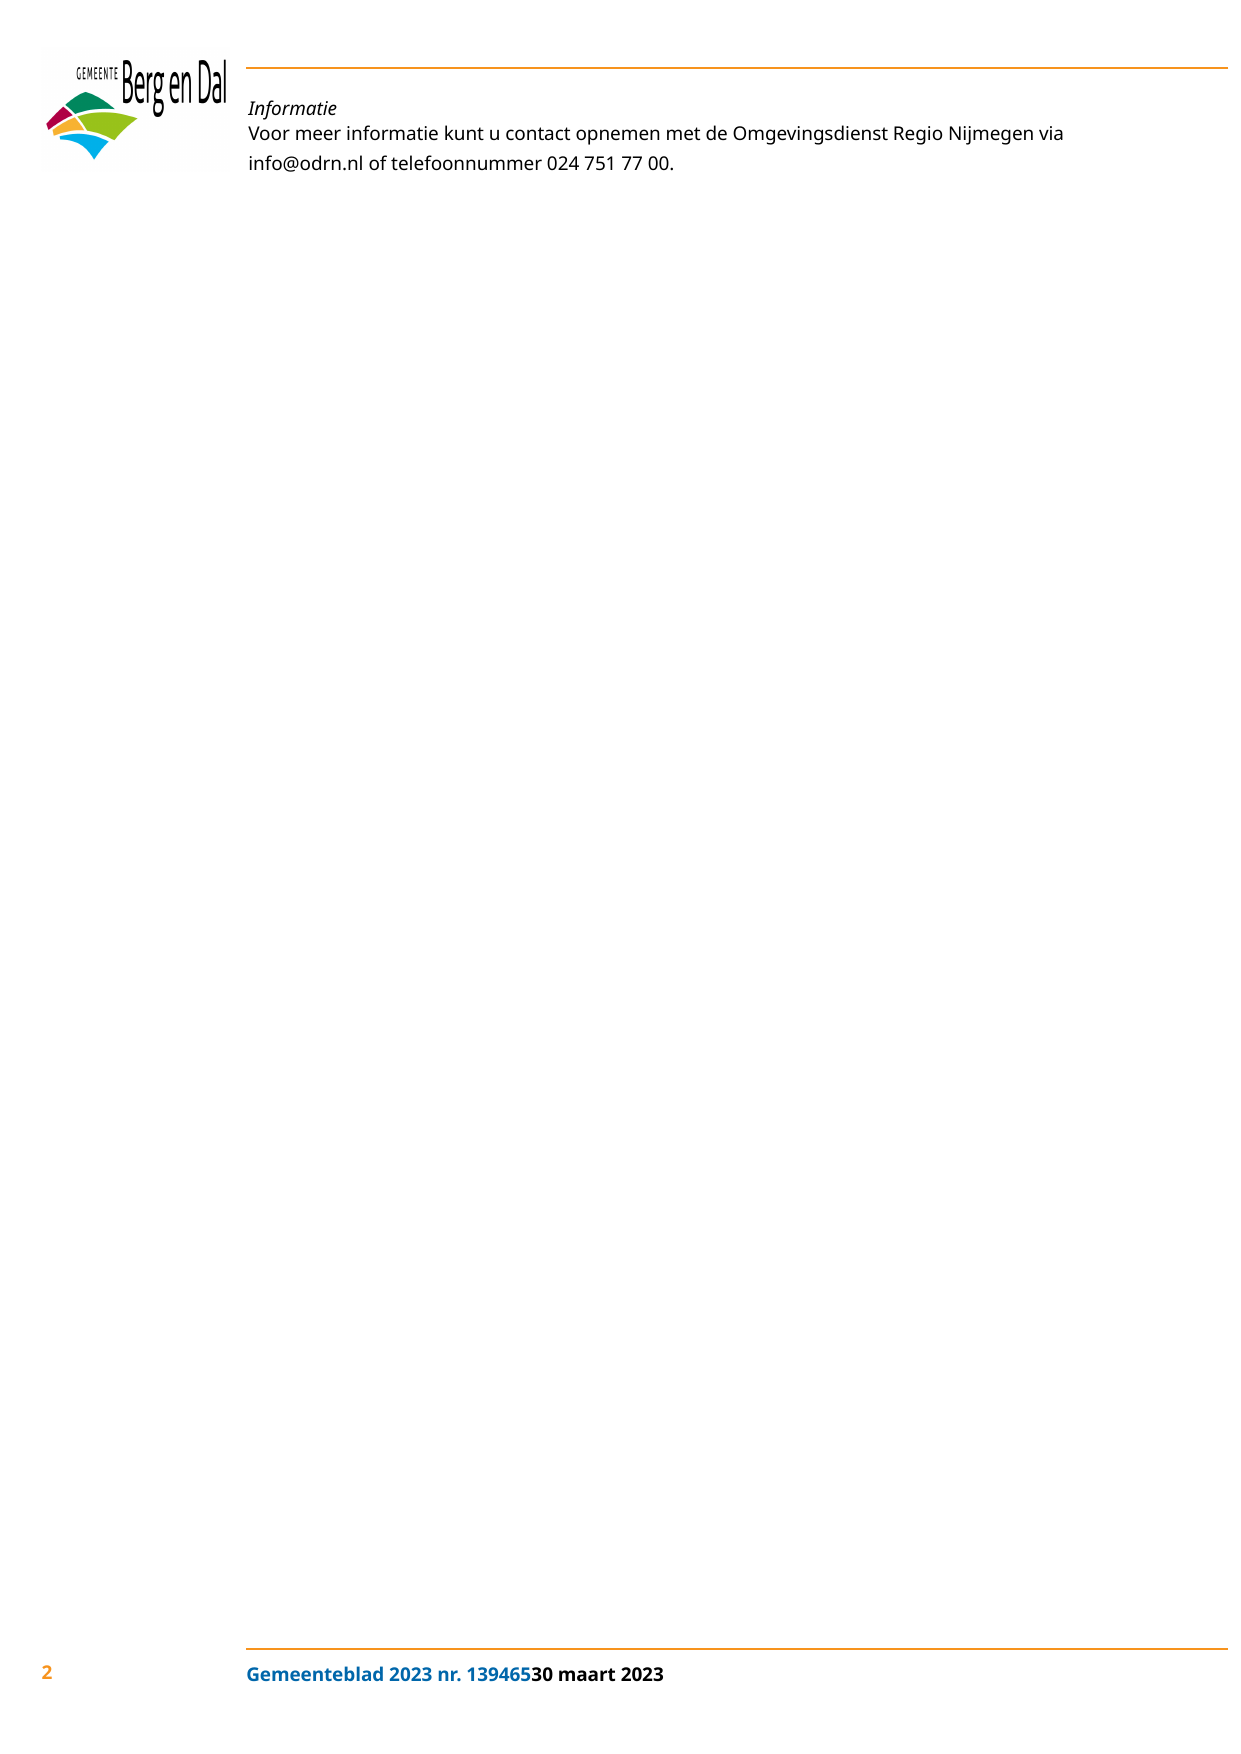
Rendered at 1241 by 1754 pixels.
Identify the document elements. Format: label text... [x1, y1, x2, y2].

text Voor meer informatie kunt u contact opnemen met de Omgevingsdienst Regio Nijmegen via info@odrn.nl of telefoonnummer 024 751 77 00. [248, 121, 1152, 176]
picture [41, 47, 231, 172]
text Informatie [248, 95, 1152, 121]
